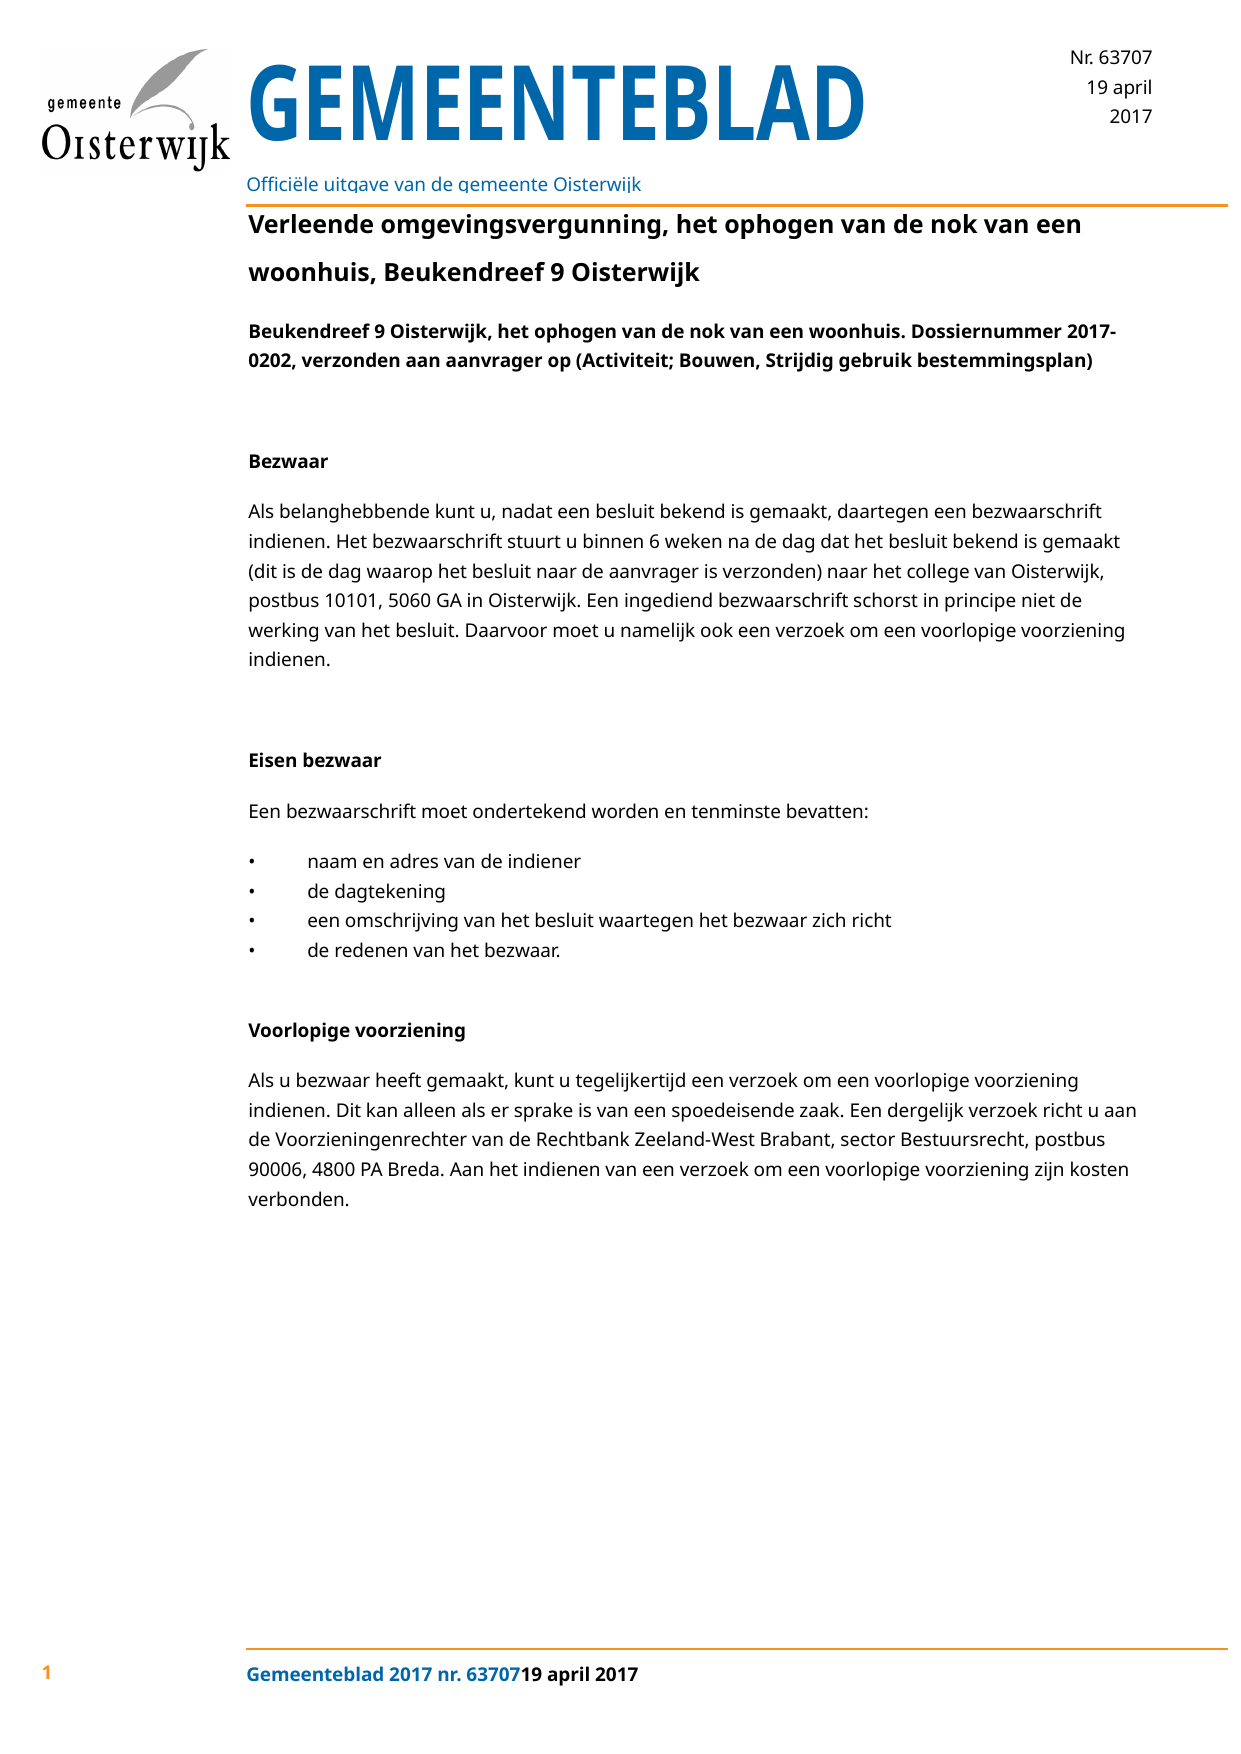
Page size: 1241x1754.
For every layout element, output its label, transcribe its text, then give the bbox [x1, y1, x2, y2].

list naam en adres van de indiener [248, 848, 1152, 874]
text Voorlopige voorziening [248, 1017, 1152, 1043]
list een omschrijving van het besluit waartegen het bezwaar zich richt [248, 907, 1152, 933]
text Verleende omgevingsvergunning, het ophogen van de nok van een woonhuis, Beukendreef 9 Oisterwijk [248, 207, 1152, 288]
text Eisen bezwaar [248, 747, 1152, 773]
list de dagtekening [248, 878, 1152, 904]
list de redenen van het bezwaar. [248, 937, 1152, 963]
text Beukendreef 9 Oisterwijk, het ophogen van de nok van een woonhuis. Dossiernummer 2017-0202, verzonden aan aanvrager op (Activiteit; Bouwen, Strijdig gebruik bestemmingsplan) [248, 318, 1152, 373]
text Als belanghebbende kunt u, nadat een besluit bekend is gemaakt, daartegen een bezwaarschrift indienen. Het bezwaarschrift stuurt u binnen 6 weken na de dag dat het besluit bekend is gemaakt (dit is de dag waarop het besluit naar de aanvrager is verzonden) naar het college van Oisterwijk, postbus 10101, 5060 GA in Oisterwijk. Een ingediend bezwaarschrift schorst in principe niet de werking van het besluit. Daarvoor moet u namelijk ook een verzoek om een voorlopige voorziening indienen. [248, 499, 1152, 672]
text Bezwaar [248, 448, 1152, 474]
text Een bezwaarschrift moet ondertekend worden en tenminste bevatten: [248, 798, 1152, 824]
picture [41, 47, 231, 172]
text Als u bezwaar heeft gemaakt, kunt u tegelijkertijd een verzoek om een voorlopige voorziening indienen. Dit kan alleen als er sprake is van een spoedeisende zaak. Een dergelijk verzoek richt u aan de Voorzieningenrechter van de Rechtbank Zeeland-West Brabant, sector Bestuursrecht, postbus 90006, 4800 PA Breda. Aan het indienen van een verzoek om een voorlopige voorziening zijn kosten verbonden. [248, 1067, 1152, 1212]
